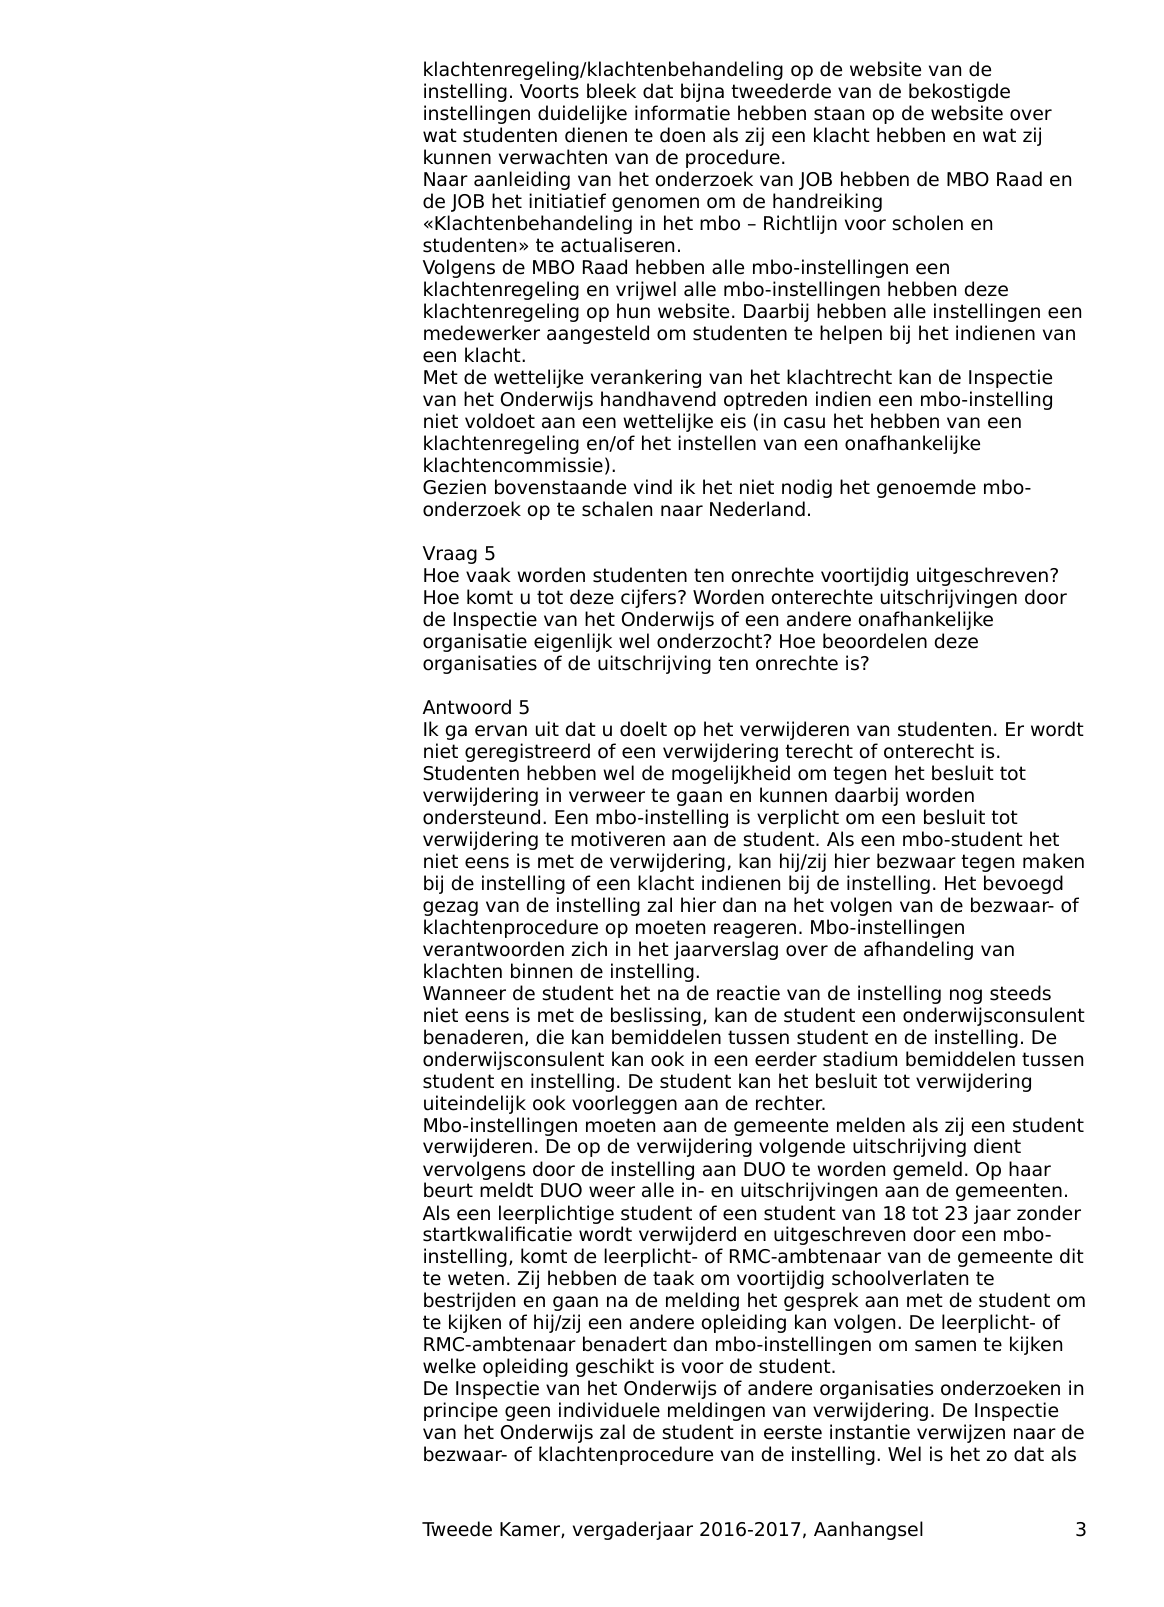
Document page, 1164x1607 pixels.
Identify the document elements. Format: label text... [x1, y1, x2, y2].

text Hoe vaak worden studenten ten onrechte voortijdig uitgeschreven? Hoe komt u tot deze cijfers? Worden onterechte uitschrijvingen door de Inspectie van het Onderwijs of een andere onafhankelijke organisatie eigenlijk wel onderzocht? Hoe beoordelen deze organisaties of de uitschrijving ten onrechte is? [422, 565, 1087, 675]
text Gezien bovenstaande vind ik het niet nodig het genoemde mbo-onderzoek op te schalen naar Nederland. [422, 477, 1087, 521]
text Met de wettelijke verankering van het klachtrecht kan de Inspectie van het Onderwijs handhavend optreden indien een mbo-instelling niet voldoet aan een wettelijke eis (in casu het hebben van een klachtenregeling en/of het instellen van een onafhankelijke klachtencommissie). [422, 367, 1087, 477]
text Volgens de MBO Raad hebben alle mbo-instellingen een klachtenregeling en vrijwel alle mbo-instellingen hebben deze klachtenregeling op hun website. Daarbij hebben alle instellingen een medewerker aangesteld om studenten te helpen bij het indienen van een klacht. [422, 257, 1087, 367]
text Wanneer de student het na de reactie van de instelling nog steeds niet eens is met de beslissing, kan de student een onderwijsconsulent benaderen, die kan bemiddelen tussen student en de instelling. De onderwijsconsulent kan ook in een eerder stadium bemiddelen tussen student en instelling. De student kan het besluit tot verwijdering uiteindelijk ook voorleggen aan de rechter. [422, 983, 1087, 1114]
text Vraag 5 [422, 543, 1087, 565]
text klachtenregeling/klachtenbehandeling op de website van de instelling. Voorts bleek dat bijna tweederde van de bekostigde instellingen duidelijke informatie hebben staan op de website over wat studenten dienen te doen als zij een klacht hebben en wat zij kunnen verwachten van de procedure. [422, 59, 1087, 169]
text De Inspectie van het Onderwijs of andere organisaties onderzoeken in principe geen individuele meldingen van verwijdering. De Inspectie van het Onderwijs zal de student in eerste instantie verwijzen naar de bezwaar- of klachtenprocedure van de instelling. Wel is het zo dat als [422, 1378, 1087, 1466]
text Antwoord 5 [422, 697, 1087, 719]
text Naar aanleiding van het onderzoek van JOB hebben de MBO Raad en de JOB het initiatief genomen om de handreiking «Klachtenbehandeling in het mbo – Richtlijn voor scholen en studenten» te actualiseren. [422, 169, 1087, 257]
text Ik ga ervan uit dat u doelt op het verwijderen van studenten. Er wordt niet geregistreerd of een verwijdering terecht of onterecht is. Studenten hebben wel de mogelijkheid om tegen het besluit tot verwijdering in verweer te gaan en kunnen daarbij worden ondersteund. Een mbo-instelling is verplicht om een besluit tot verwijdering te motiveren aan de student. Als een mbo-student het niet eens is met de verwijdering, kan hij/zij hier bezwaar tegen maken bij de instelling of een klacht indienen bij de instelling. Het bevoegd gezag van de instelling zal hier dan na het volgen van de bezwaar- of klachtenprocedure op moeten reageren. Mbo-instellingen verantwoorden zich in het jaarverslag over de afhandeling van klachten binnen de instelling. [422, 719, 1087, 983]
text Mbo-instellingen moeten aan de gemeente melden als zij een student verwijderen. De op de verwijdering volgende uitschrijving dient vervolgens door de instelling aan DUO te worden gemeld. Op haar beurt meldt DUO weer alle in- en uitschrijvingen aan de gemeenten. Als een leerplichtige student of een student van 18 tot 23 jaar zonder startkwalificatie wordt verwijderd en uitgeschreven door een mbo-instelling, komt de leerplicht- of RMC-ambtenaar van de gemeente dit te weten. Zij hebben de taak om voortijdig schoolverlaten te bestrijden en gaan na de melding het gesprek aan met de student om te kijken of hij/zij een andere opleiding kan volgen. De leerplicht- of RMC-ambtenaar benadert dan mbo-instellingen om samen te kijken welke opleiding geschikt is voor de student. [422, 1114, 1087, 1378]
